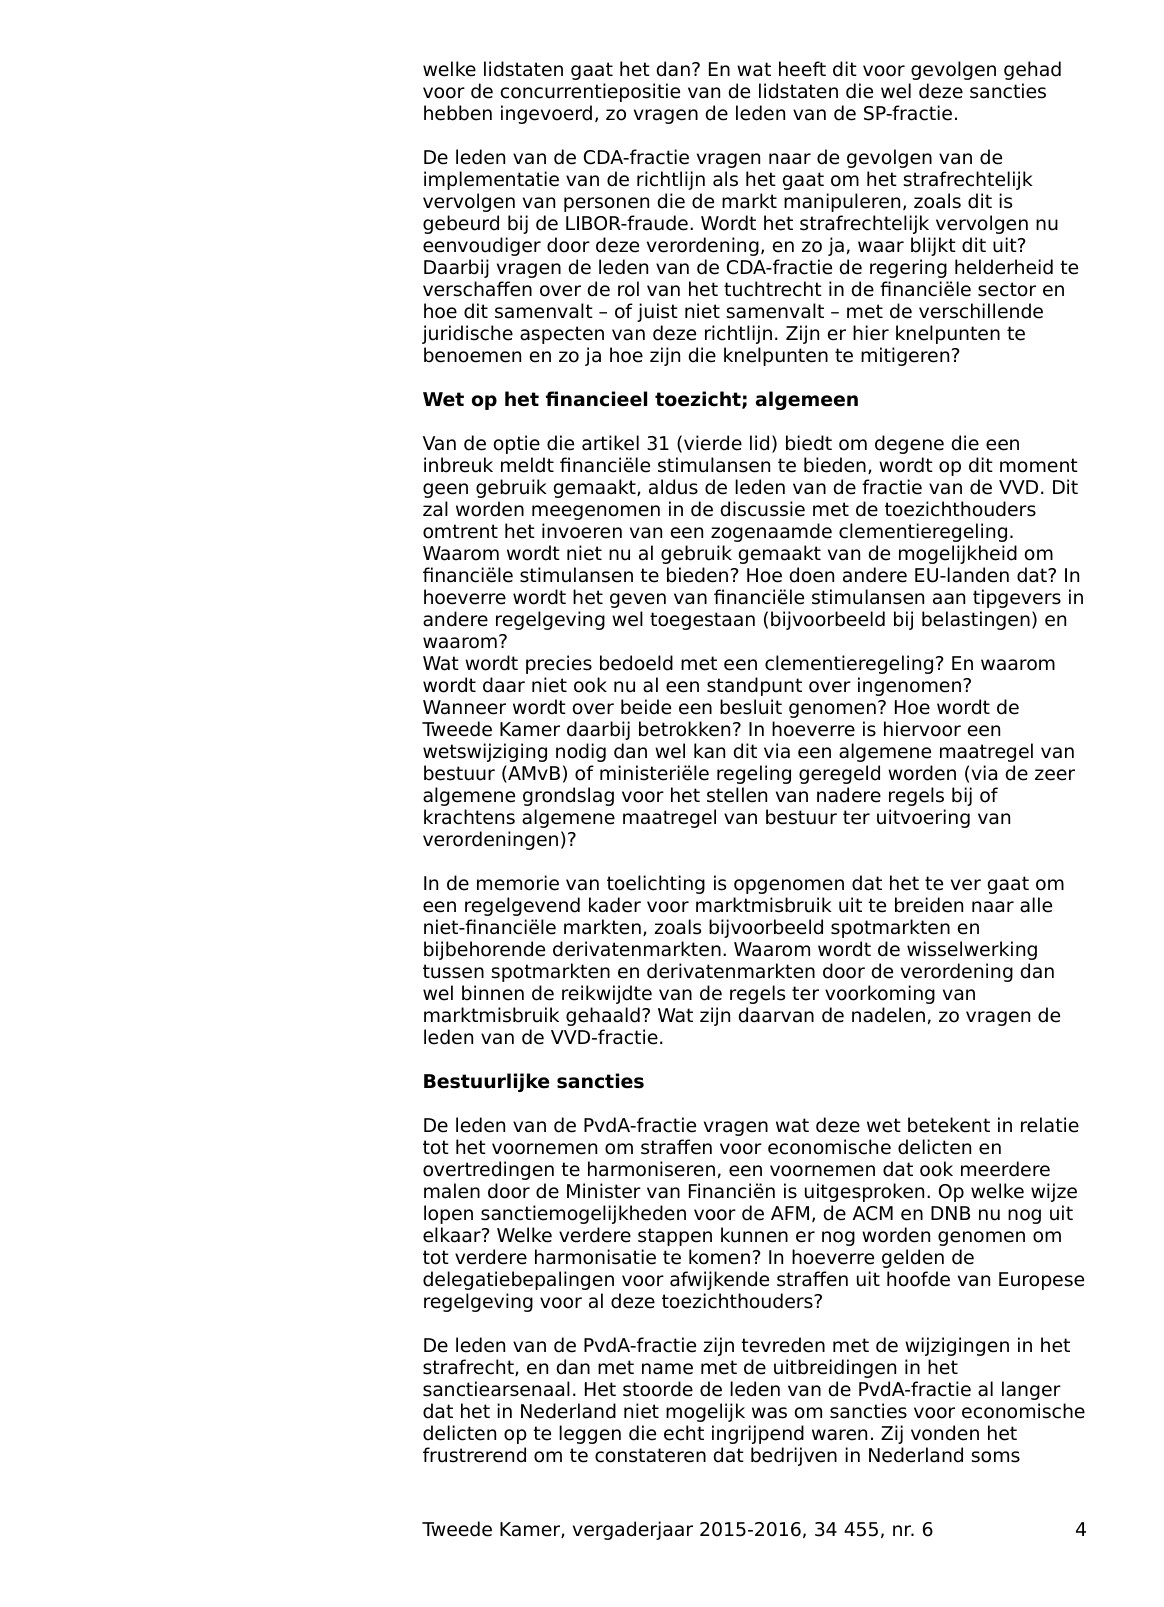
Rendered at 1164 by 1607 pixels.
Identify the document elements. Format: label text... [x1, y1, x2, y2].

text De leden van de PvdA-fractie vragen wat deze wet betekent in relatie tot het voornemen om straffen voor economische delicten en overtredingen te harmoniseren, een voornemen dat ook meerdere malen door de Minister van Financiën is uitgesproken. Op welke wijze lopen sanctiemogelijkheden voor de AFM, de ACM en DNB nu nog uit elkaar? Welke verdere stappen kunnen er nog worden genomen om tot verdere harmonisatie te komen? In hoeverre gelden de delegatiebepalingen voor afwijkende straffen uit hoofde van Europese regelgeving voor al deze toezichthouders? [422, 1115, 1087, 1313]
text Wanneer wordt over beide een besluit genomen? Hoe wordt de Tweede Kamer daarbij betrokken? In hoeverre is hiervoor een wetswijziging nodig dan wel kan dit via een algemene maatregel van bestuur (AMvB) of ministeriële regeling geregeld worden (via de zeer algemene grondslag voor het stellen van nadere regels bij of krachtens algemene maatregel van bestuur ter uitvoering van verordeningen)? [422, 697, 1087, 851]
text Van de optie die artikel 31 (vierde lid) biedt om degene die een inbreuk meldt financiële stimulansen te bieden, wordt op dit moment geen gebruik gemaakt, aldus de leden van de fractie van de VVD. Dit zal worden meegenomen in de discussie met de toezichthouders omtrent het invoeren van een zogenaamde clementieregeling. Waarom wordt niet nu al gebruik gemaakt van de mogelijkheid om financiële stimulansen te bieden? Hoe doen andere EU-landen dat? In hoeverre wordt het geven van financiële stimulansen aan tipgevers in andere regelgeving wel toegestaan (bijvoorbeeld bij belastingen) en waarom? [422, 433, 1087, 653]
text In de memorie van toelichting is opgenomen dat het te ver gaat om een regelgevend kader voor marktmisbruik uit te breiden naar alle niet-financiële markten, zoals bijvoorbeeld spotmarkten en bijbehorende derivatenmarkten. Waarom wordt de wisselwerking tussen spotmarkten en derivatenmarkten door de verordening dan wel binnen de reikwijdte van de regels ter voorkoming van marktmisbruik gehaald? Wat zijn daarvan de nadelen, zo vragen de leden van de VVD-fractie. [422, 873, 1087, 1049]
text De leden van de CDA-fractie vragen naar de gevolgen van de implementatie van de richtlijn als het gaat om het strafrechtelijk vervolgen van personen die de markt manipuleren, zoals dit is gebeurd bij de LIBOR-fraude. Wordt het strafrechtelijk vervolgen nu eenvoudiger door deze verordening, en zo ja, waar blijkt dit uit? Daarbij vragen de leden van de CDA-fractie de regering helderheid te verschaffen over de rol van het tuchtrecht in de financiële sector en hoe dit samenvalt – of juist niet samenvalt – met de verschillende juridische aspecten van deze richtlijn. Zijn er hier knelpunten te benoemen en zo ja hoe zijn die knelpunten te mitigeren? [422, 147, 1087, 367]
subtitle Wet op het financieel toezicht; algemeen [422, 389, 1087, 411]
text welke lidstaten gaat het dan? En wat heeft dit voor gevolgen gehad voor de concurrentiepositie van de lidstaten die wel deze sancties hebben ingevoerd, zo vragen de leden van de SP-fractie. [422, 59, 1087, 125]
subtitle Bestuurlijke sancties [422, 1071, 1087, 1093]
text Wat wordt precies bedoeld met een clementieregeling? En waarom wordt daar niet ook nu al een standpunt over ingenomen? [422, 653, 1087, 697]
text De leden van de PvdA-fractie zijn tevreden met de wijzigingen in het strafrecht, en dan met name met de uitbreidingen in het sanctiearsenaal. Het stoorde de leden van de PvdA-fractie al langer dat het in Nederland niet mogelijk was om sancties voor economische delicten op te leggen die echt ingrijpend waren. Zij vonden het frustrerend om te constateren dat bedrijven in Nederland soms [422, 1335, 1087, 1467]
